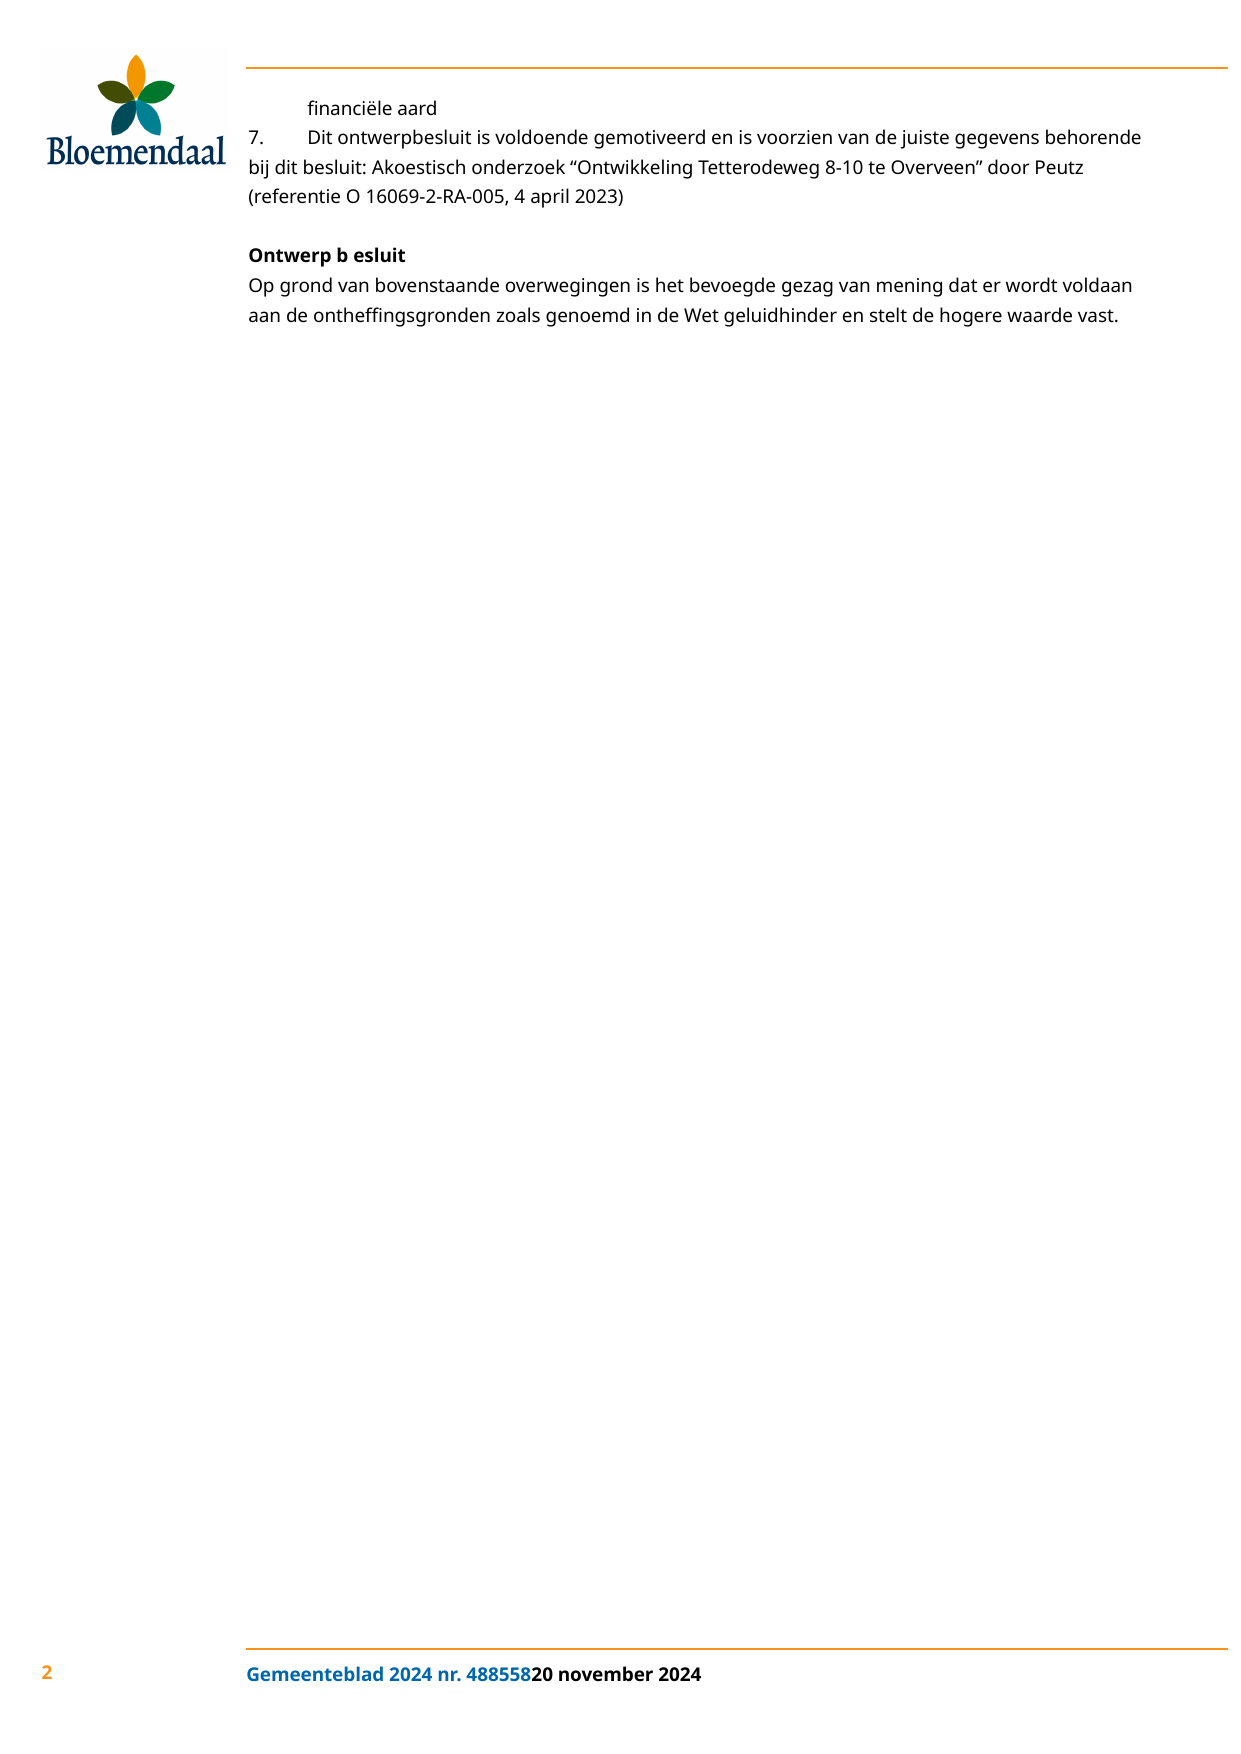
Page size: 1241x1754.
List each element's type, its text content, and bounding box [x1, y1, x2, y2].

list Dit ontwerpbesluit is voldoende gemotiveerd en is voorzien van de juiste gegevens behorende [248, 124, 1152, 150]
list financiële aard [248, 95, 1152, 121]
picture [41, 47, 231, 172]
text bij dit besluit: Akoestisch onderzoek “Ontwikkeling Tetterodeweg 8-10 te Overveen” door Peutz (referentie O 16069-2-RA-005, 4 april 2023) [248, 154, 1152, 209]
text Op grond van bovenstaande overwegingen is het bevoegde gezag van mening dat er wordt voldaan aan de ontheffingsgronden zoals genoemd in de Wet geluidhinder en stelt de hogere waarde vast. [248, 272, 1152, 328]
text Ontwerp b esluit [248, 243, 1152, 268]
